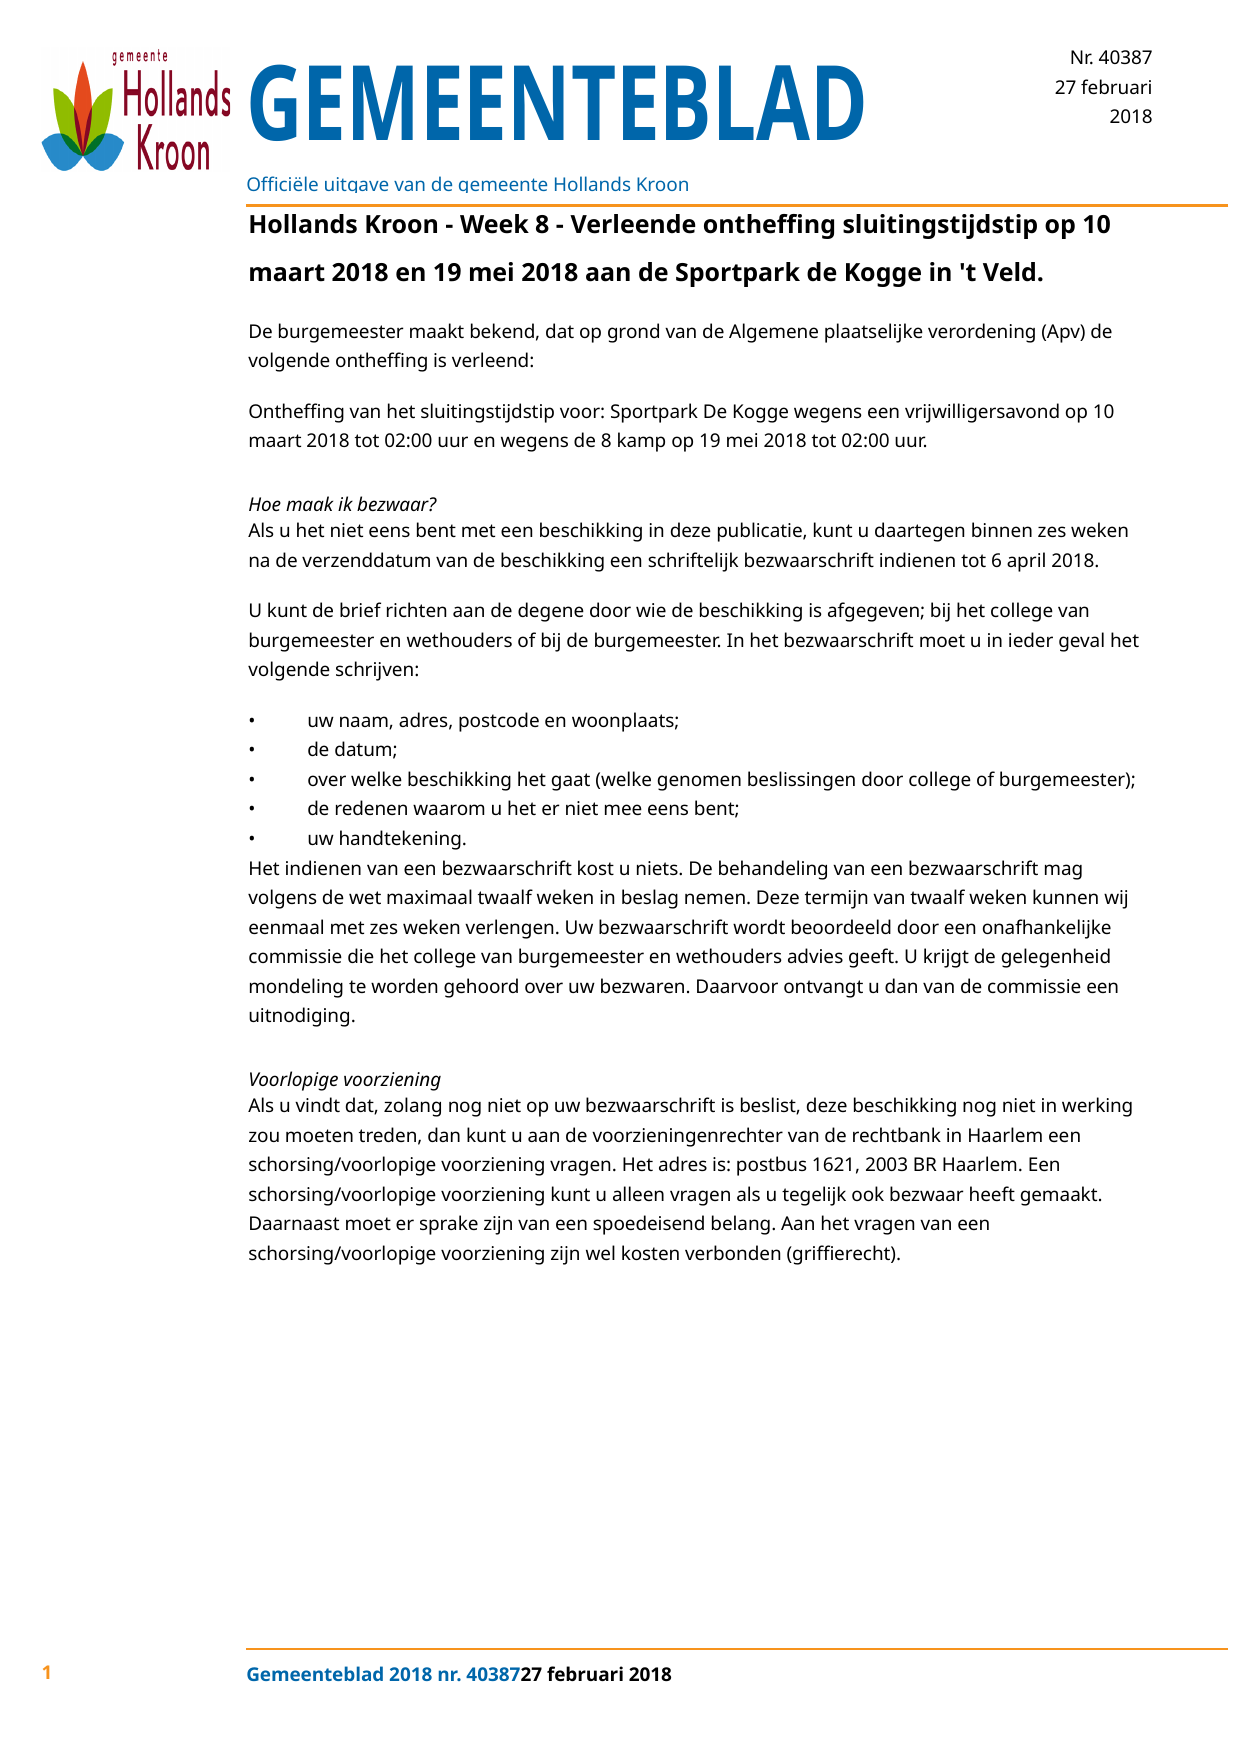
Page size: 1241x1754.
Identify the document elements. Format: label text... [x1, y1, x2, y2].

list de redenen waarom u het er niet mee eens bent; [248, 796, 1152, 821]
list uw handtekening. [248, 825, 1152, 851]
text Het indienen van een bezwaarschrift kost u niets. De behandeling van een bezwaarschrift mag volgens de wet maximaal twaalf weken in beslag nemen. Deze termijn van twaalf weken kunnen wij eenmaal met zes weken verlengen. Uw bezwaarschrift wordt beoordeeld door een onafhankelijke commissie die het college van burgemeester en wethouders advies geeft. U krijgt de gelegenheid mondeling te worden gehoord over uw bezwaren. Daarvoor ontvangt u dan van de commissie een uitnodiging. [248, 855, 1152, 1028]
text U kunt de brief richten aan de degene door wie de beschikking is afgegeven; bij het college van burgemeester en wethouders of bij de burgemeester. In het bezwaarschrift moet u in ieder geval het volgende schrijven: [248, 597, 1152, 682]
list de datum; [248, 736, 1152, 762]
text De burgemeester maakt bekend, dat op grond van de Algemene plaatselijke verordening (Apv) de volgende ontheffing is verleend: [248, 318, 1152, 373]
list over welke beschikking het gaat (welke genomen beslissingen door college of burgemeester); [248, 766, 1152, 792]
text Hollands Kroon - Week 8 - Verleende ontheffing sluitingstijdstip op 10 maart 2018 en 19 mei 2018 aan de Sportpark de Kogge in 't Veld. [248, 207, 1152, 288]
text Ontheffing van het sluitingstijdstip voor: Sportpark De Kogge wegens een vrijwilligersavond op 10 maart 2018 tot 02:00 uur en wegens de 8 kamp op 19 mei 2018 tot 02:00 uur. [248, 398, 1152, 453]
list uw naam, adres, postcode en woonplaats; [248, 707, 1152, 732]
picture [41, 47, 231, 172]
text Als u het niet eens bent met een beschikking in deze publicatie, kunt u daartegen binnen zes weken na de verzenddatum van de beschikking een schriftelijk bezwaarschrift indienen tot 6 april 2018. [248, 517, 1152, 572]
text Als u vindt dat, zolang nog niet op uw bezwaarschrift is beslist, deze beschikking nog niet in werking zou moeten treden, dan kunt u aan de voorzieningenrechter van de rechtbank in Haarlem een schorsing/voorlopige voorziening vragen. Het adres is: postbus 1621, 2003 BR Haarlem. Een schorsing/voorlopige voorziening kunt u alleen vragen als u tegelijk ook bezwaar heeft gemaakt. Daarnaast moet er sprake zijn van een spoedeisend belang. Aan het vragen van een schorsing/voorlopige voorziening zijn wel kosten verbonden (griffierecht). [248, 1092, 1152, 1266]
text Hoe maak ik bezwaar? [248, 491, 1152, 517]
text Voorlopige voorziening [248, 1067, 1152, 1092]
